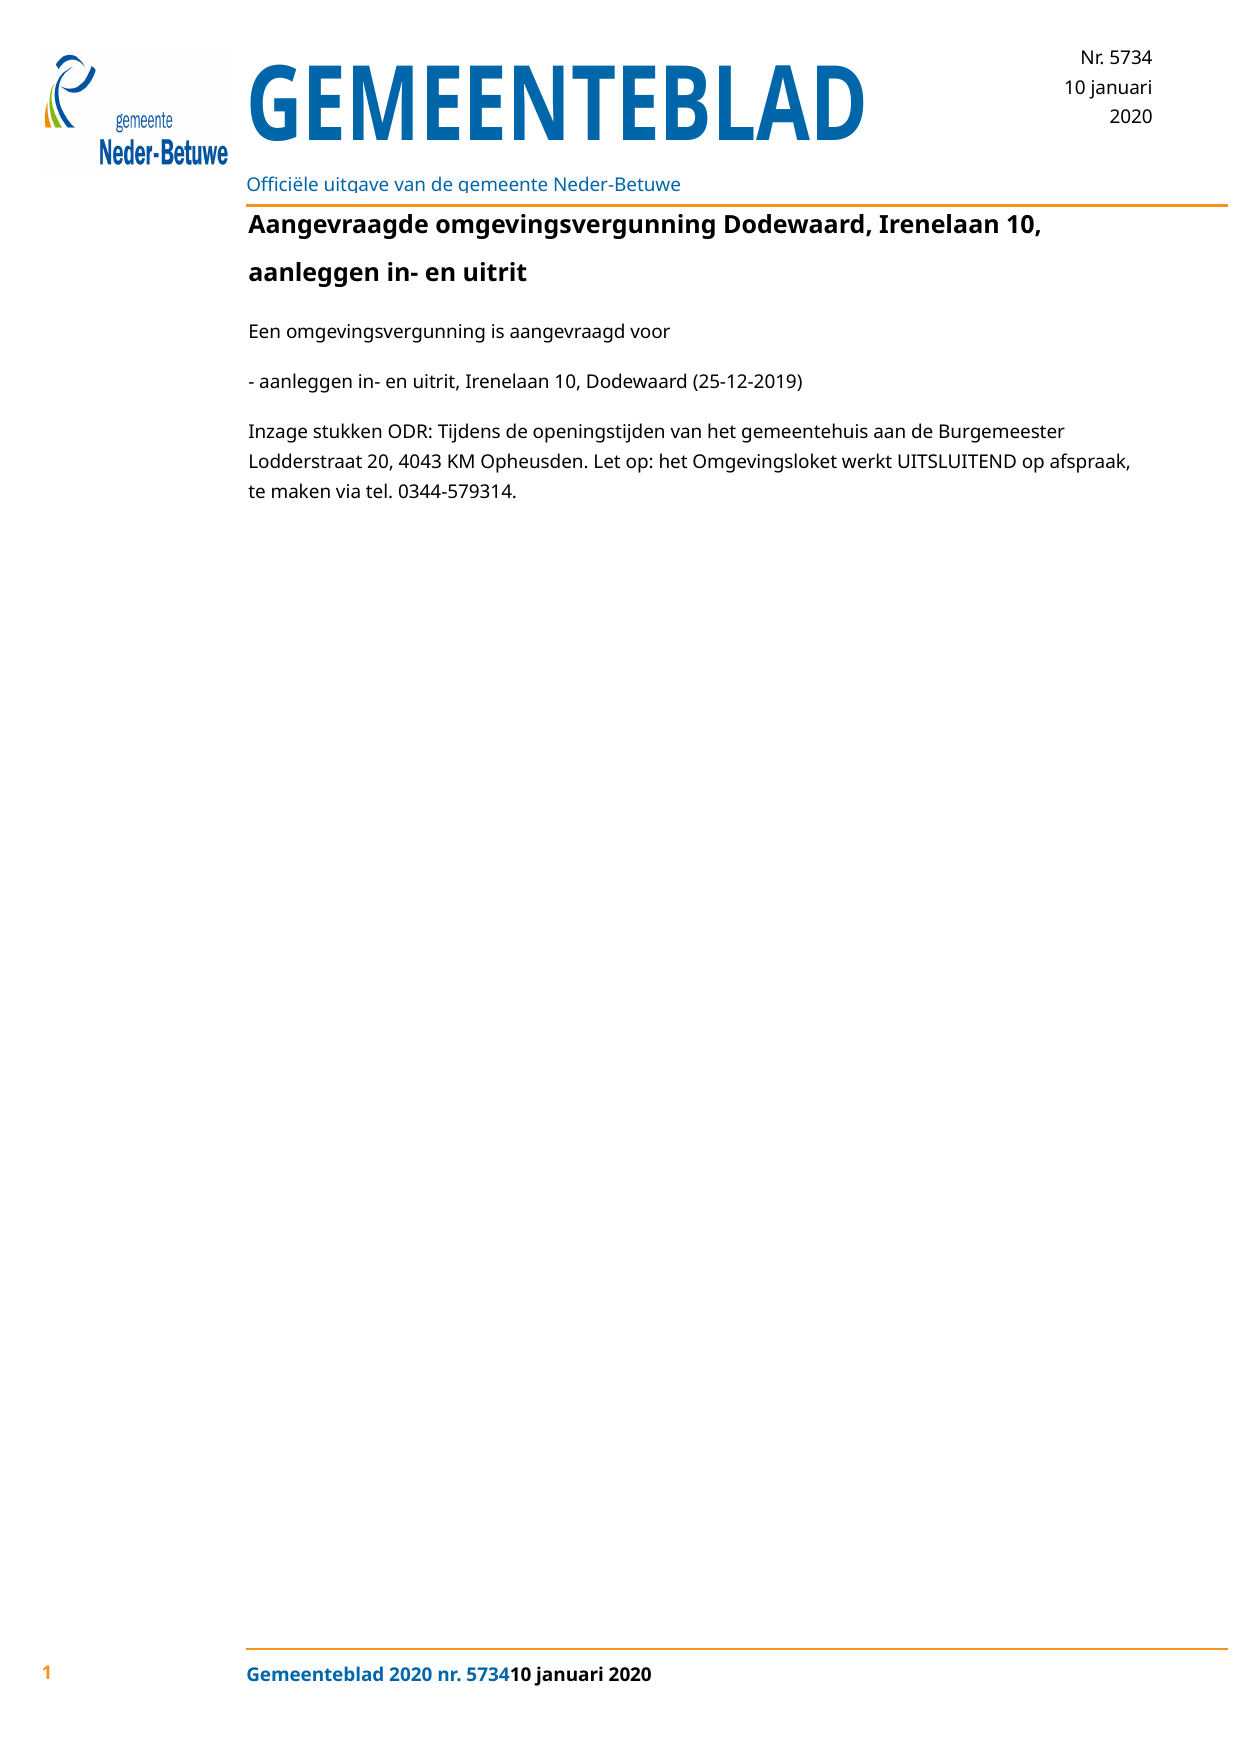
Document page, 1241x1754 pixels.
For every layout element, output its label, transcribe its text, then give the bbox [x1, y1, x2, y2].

text Aangevraagde omgevingsvergunning Dodewaard, Irenelaan 10, aanleggen in- en uitrit [248, 207, 1152, 288]
text Een omgevingsvergunning is aangevraagd voor [248, 318, 1152, 344]
text Inzage stukken ODR: Tijdens de openingstijden van het gemeentehuis aan de Burgemeester Lodderstraat 20, 4043 KM Opheusden. Let op: het Omgevingsloket werkt UITSLUITEND op afspraak, te maken via tel. 0344-579314. [248, 419, 1152, 504]
picture [41, 47, 231, 172]
text - aanleggen in- en uitrit, Irenelaan 10, Dodewaard (25-12-2019) [248, 368, 1152, 394]
